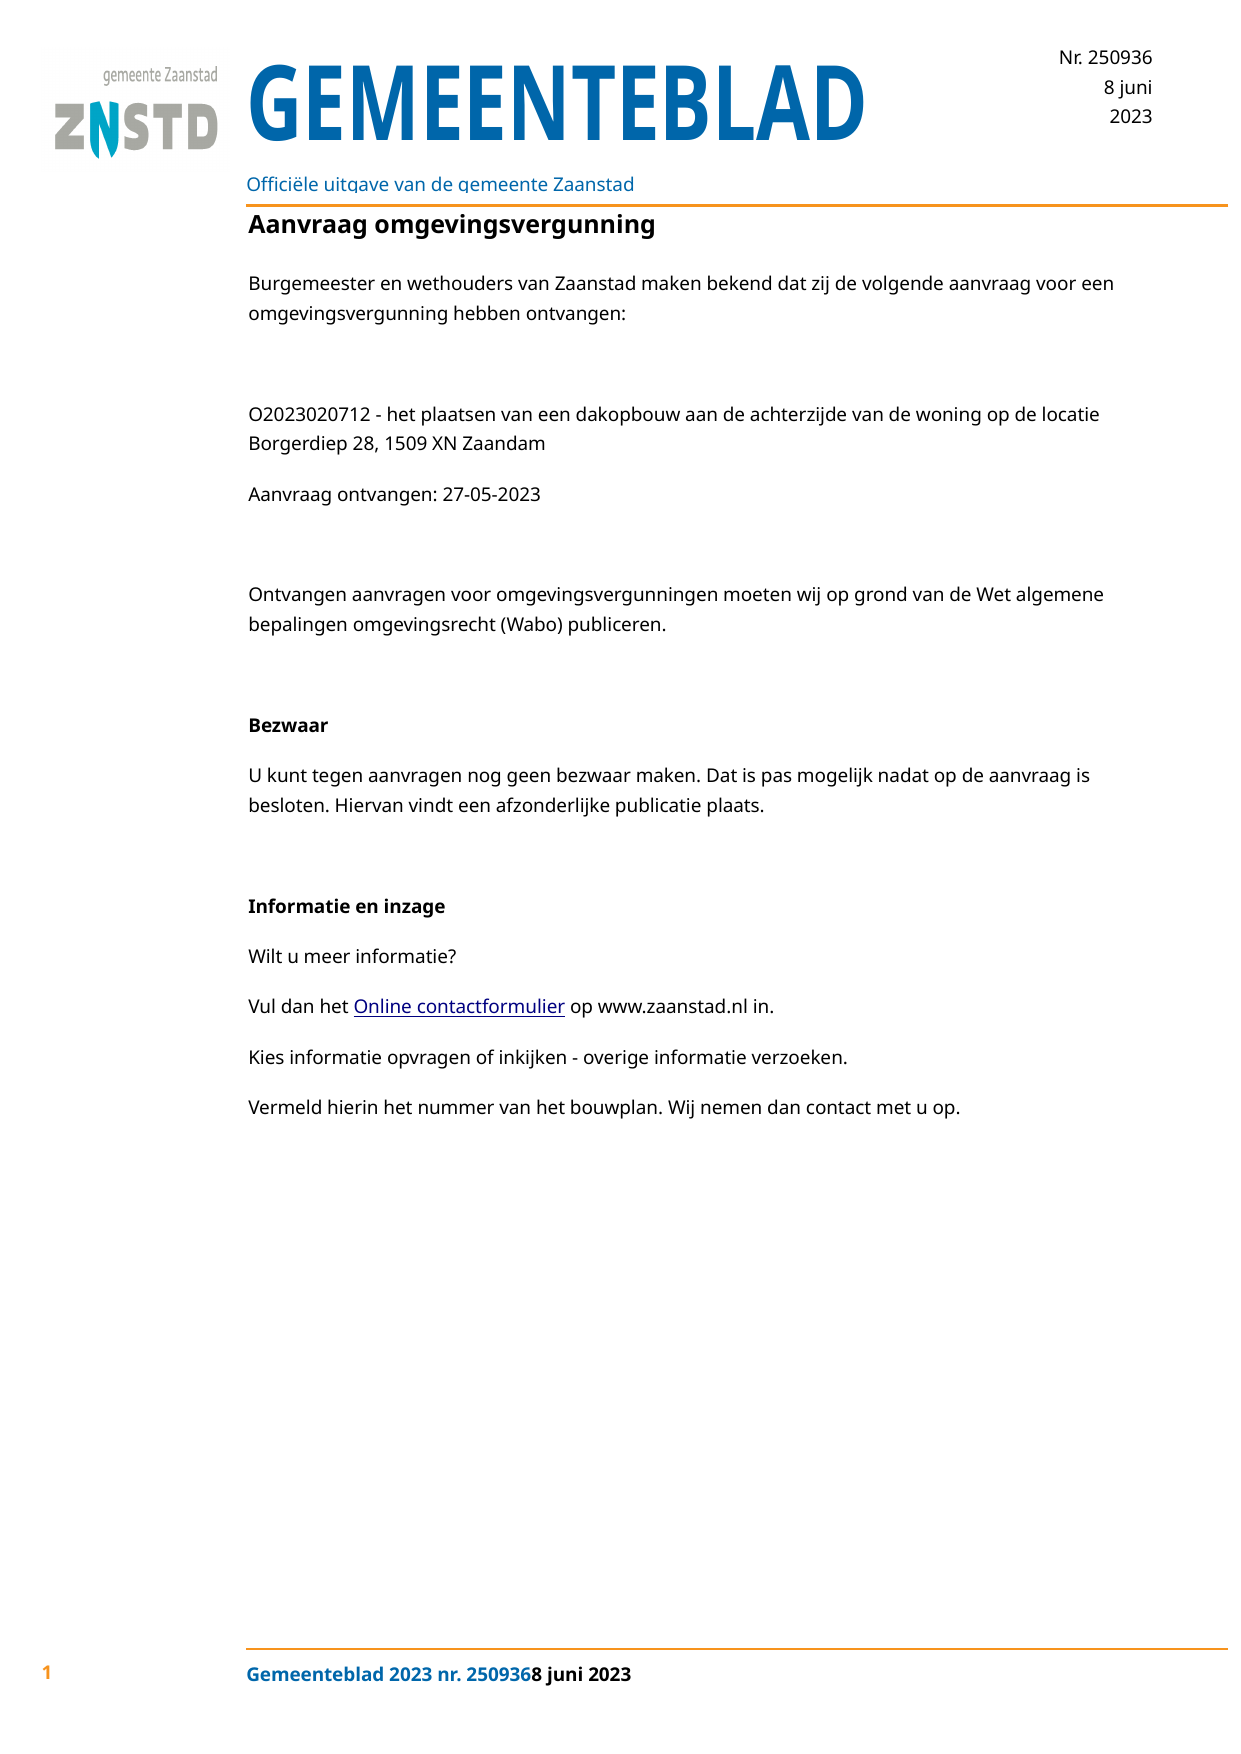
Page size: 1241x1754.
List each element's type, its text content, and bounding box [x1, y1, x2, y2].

text O2023020712 - het plaatsen van een dakopbouw aan de achterzijde van de woning op de locatie Borgerdiep 28, 1509 XN Zaandam [248, 401, 1152, 456]
picture [41, 47, 231, 172]
text Burgemeester en wethouders van Zaanstad maken bekend dat zij de volgende aanvraag voor een omgevingsvergunning hebben ontvangen: [248, 270, 1152, 326]
text Kies informatie opvragen of inkijken - overige informatie verzoeken. [248, 1044, 1152, 1070]
text Ontvangen aanvragen voor omgevingsvergunningen moeten wij op grond van de Wet algemene bepalingen omgevingsrecht (Wabo) publiceren. [248, 582, 1152, 637]
text Wilt u meer informatie? [248, 943, 1152, 969]
text U kunt tegen aanvragen nog geen bezwaar maken. Dat is pas mogelijk nadat op de aanvraag is besloten. Hiervan vindt een afzonderlijke publicatie plaats. [248, 762, 1152, 818]
text Vermeld hierin het nummer van het bouwplan. Wij nemen dan contact met u op. [248, 1094, 1152, 1120]
text Informatie en inzage [248, 893, 1152, 918]
text Vul dan het Online contactformulier op www.zaanstad.nl in. [248, 994, 1152, 1019]
text Bezwaar [248, 712, 1152, 738]
text Aanvraag omgevingsvergunning [248, 207, 1152, 241]
text Aanvraag ontvangen: 27-05-2023 [248, 481, 1152, 506]
